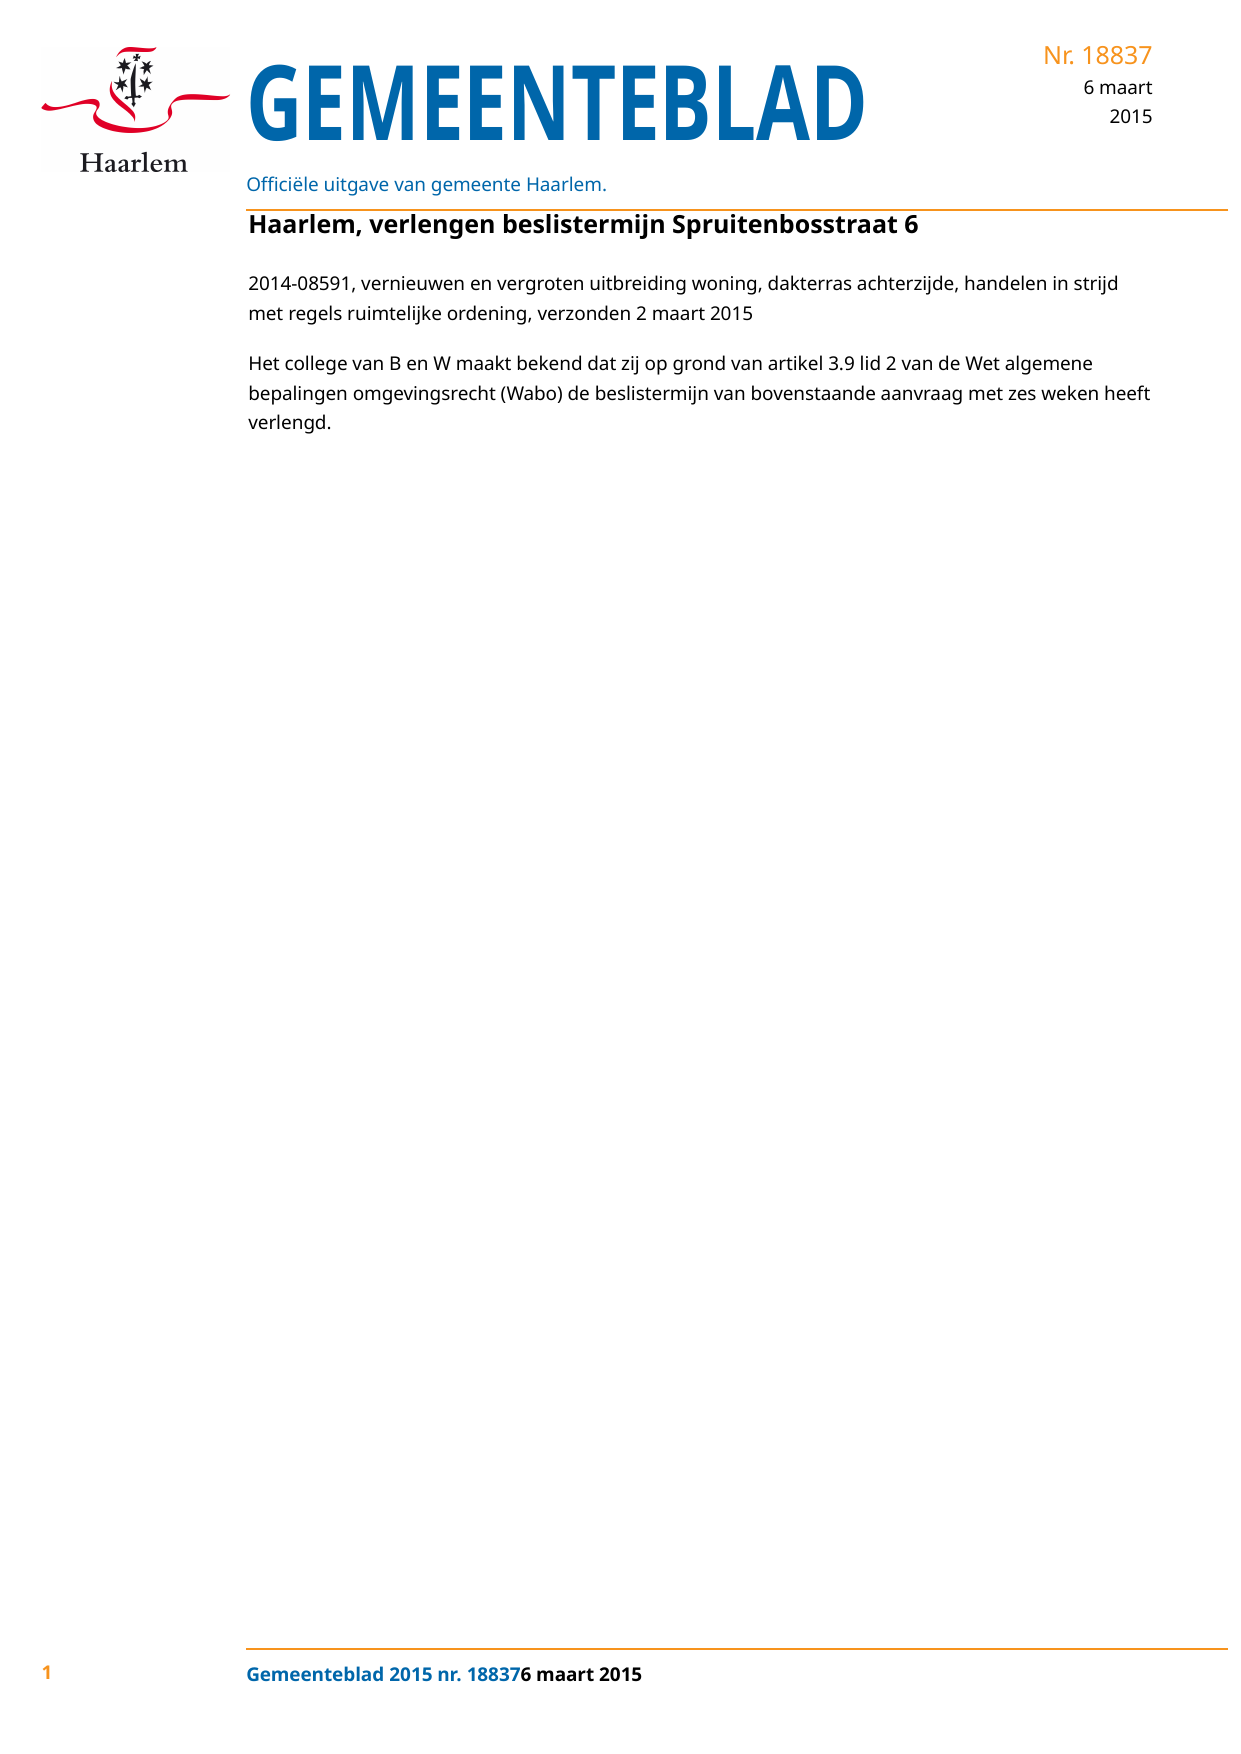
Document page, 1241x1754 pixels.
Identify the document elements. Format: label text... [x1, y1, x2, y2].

text 2014-08591, vernieuwen en vergroten uitbreiding woning, dakterras achterzijde, handelen in strijd met regels ruimtelijke ordening, verzonden 2 maart 2015 [248, 270, 1152, 326]
text Het college van B en W maakt bekend dat zij op grond van artikel 3.9 lid 2 van de Wet algemene bepalingen omgevingsrecht (Wabo) de beslistermijn van bovenstaande aanvraag met zes weken heeft verlengd. [248, 350, 1152, 435]
text Haarlem, verlengen beslistermijn Spruitenbosstraat 6 [248, 211, 1152, 241]
picture [41, 47, 231, 172]
